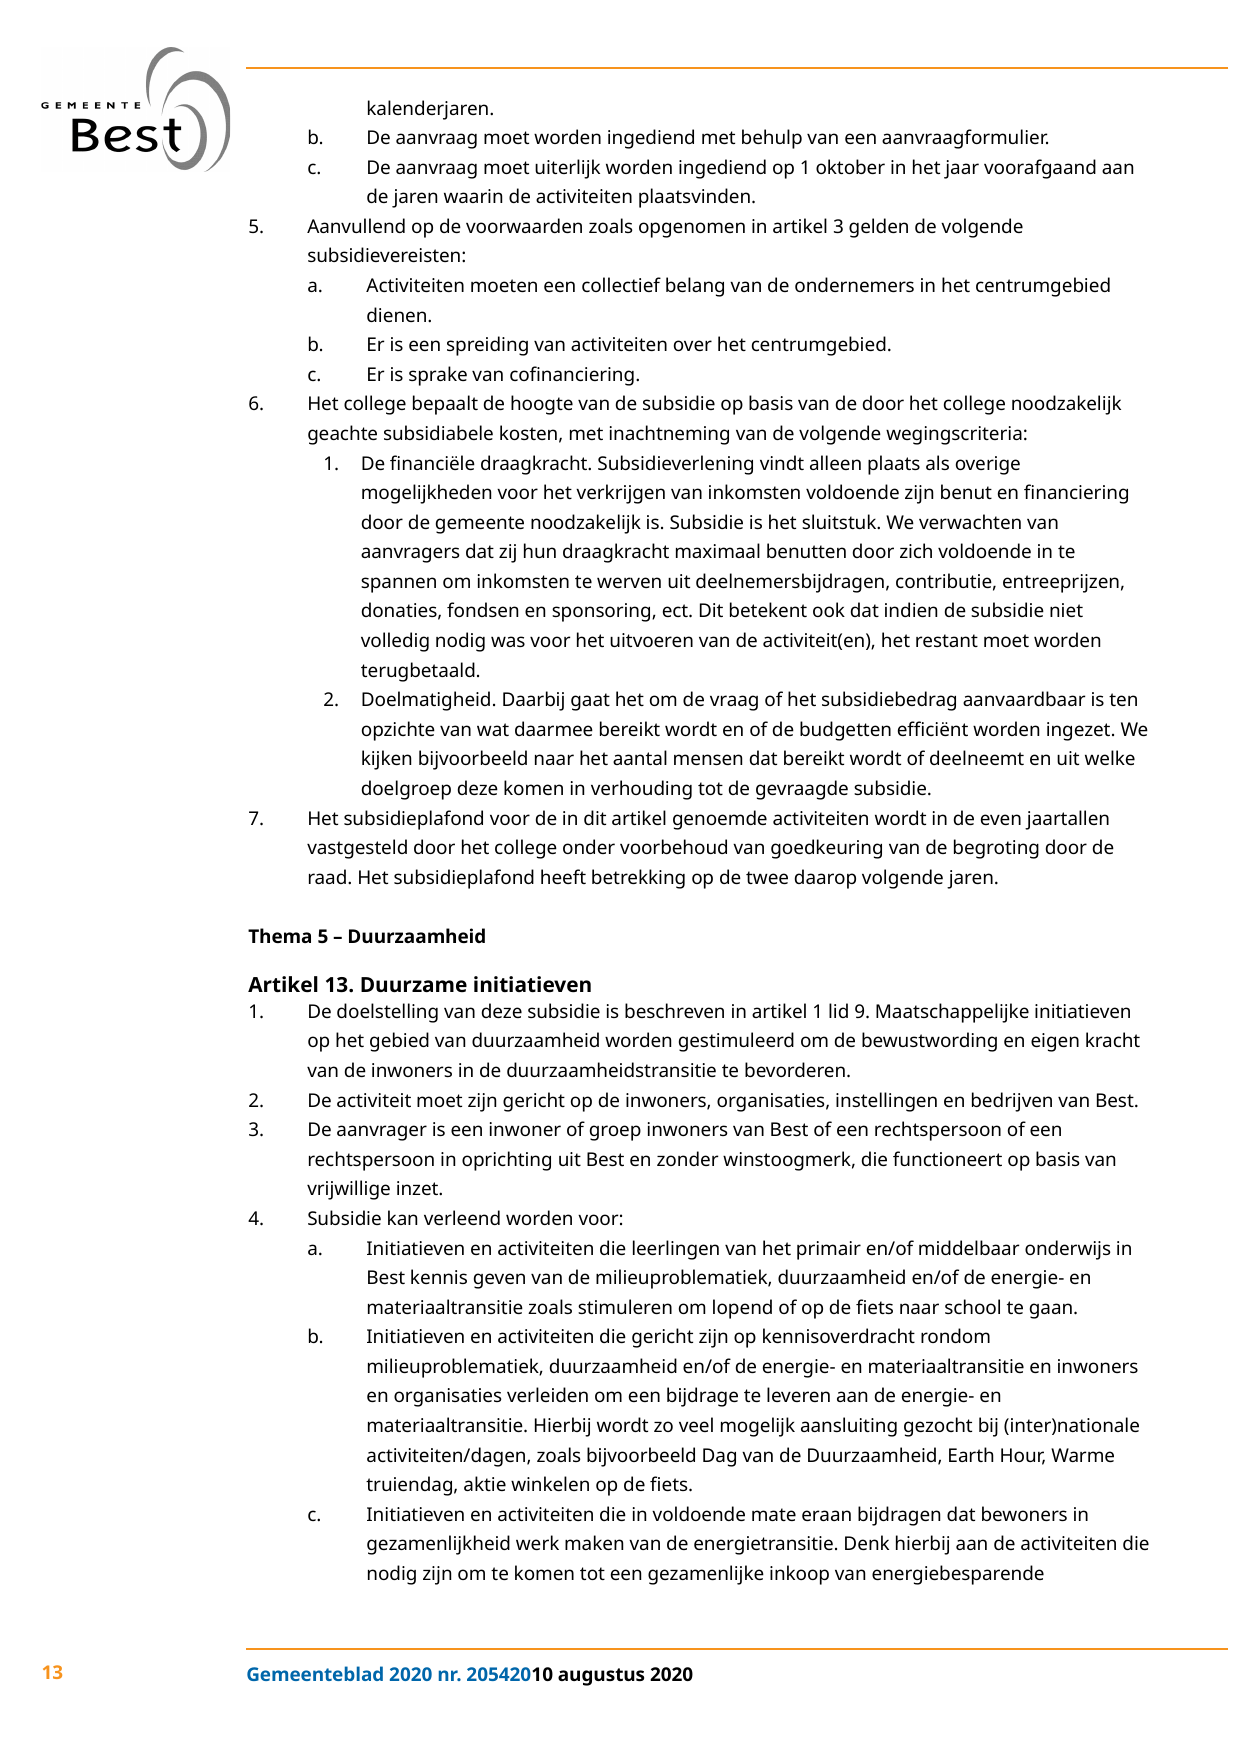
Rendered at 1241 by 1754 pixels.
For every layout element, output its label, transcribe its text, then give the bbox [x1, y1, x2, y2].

list Er is sprake van cofinanciering. [307, 361, 1152, 387]
list Aanvullend op de voorwaarden zoals opgenomen in artikel 3 gelden de volgende subsidievereisten: [248, 213, 1152, 268]
list Doelmatigheid. Daarbij gaat het om de vraag of het subsidiebedrag aanvaardbaar is ten opzichte van wat daarmee bereikt wordt en of de budgetten efficiënt worden ingezet. We kijken bijvoorbeeld naar het aantal mensen dat bereikt wordt of deelneemt en uit welke doelgroep deze komen in verhouding tot de gevraagde subsidie. [323, 686, 1152, 801]
list De aanvrager is een inwoner of groep inwoners van Best of een rechtspersoon of een rechtspersoon in oprichting uit Best en zonder winstoogmerk, die functioneert op basis van vrijwillige inzet. [248, 1116, 1152, 1201]
list Het college bepaalt de hoogte van de subsidie op basis van de door het college noodzakelijk geachte subsidiabele kosten, met inachtneming van de volgende wegingscriteria: [248, 391, 1152, 446]
list Er is een spreiding van activiteiten over het centrumgebied. [307, 331, 1152, 357]
list Het subsidieplafond voor de in dit artikel genoemde activiteiten wordt in de even jaartallen vastgesteld door het college onder voorbehoud van goedkeuring van de begroting door de raad. Het subsidieplafond heeft betrekking op de twee daarop volgende jaren. [248, 805, 1152, 890]
list kalenderjaren. [307, 95, 1152, 121]
list Initiatieven en activiteiten die gericht zijn op kennisoverdracht rondom milieuproblematiek, duurzaamheid en/of de energie- en materiaaltransitie en inwoners en organisaties verleiden om een bijdrage te leveren aan de energie- en materiaaltransitie. Hierbij wordt zo veel mogelijk aansluiting gezocht bij (inter)nationale activiteiten/dagen, zoals bijvoorbeeld Dag van de Duurzaamheid, Earth Hour, Warme truiendag, aktie winkelen op de fiets. [307, 1323, 1152, 1497]
list De aanvraag moet worden ingediend met behulp van een aanvraagformulier. [307, 124, 1152, 150]
list De financiële draagkracht. Subsidieverlening vindt alleen plaats als overige mogelijkheden voor het verkrijgen van inkomsten voldoende zijn benut en financiering door de gemeente noodzakelijk is. Subsidie is het sluitstuk. We verwachten van aanvragers dat zij hun draagkracht maximaal benutten door zich voldoende in te spannen om inkomsten te werven uit deelnemersbijdragen, contributie, entreeprijzen, donaties, fondsen en sponsoring, ect. Dit betekent ook dat indien de subsidie niet volledig nodig was voor het uitvoeren van de activiteit(en), het restant moet worden terugbetaald. [323, 450, 1152, 683]
list De aanvraag moet uiterlijk worden ingediend op 1 oktober in het jaar voorafgaand aan de jaren waarin de activiteiten plaatsvinden. [307, 154, 1152, 209]
list De doelstelling van deze subsidie is beschreven in artikel 1 lid 9. Maatschappelijke initiatieven op het gebied van duurzaamheid worden gestimuleerd om de bewustwording en eigen kracht van de inwoners in de duurzaamheidstransitie te bevorderen. [248, 998, 1152, 1083]
list Subsidie kan verleend worden voor: [248, 1205, 1152, 1231]
list Activiteiten moeten een collectief belang van de ondernemers in het centrumgebied dienen. [307, 272, 1152, 328]
list De activiteit moet zijn gericht op de inwoners, organisaties, instellingen en bedrijven van Best. [248, 1087, 1152, 1113]
picture [41, 47, 231, 172]
text Thema 5 – Duurzaamheid [248, 923, 1152, 949]
list Initiatieven en activiteiten die leerlingen van het primair en/of middelbaar onderwijs in Best kennis geven van de milieuproblematiek, duurzaamheid en/of de energie- en materiaaltransitie zoals stimuleren om lopend of op de fiets naar school te gaan. [307, 1235, 1152, 1320]
text Artikel 13. Duurzame initiatieven [248, 970, 1152, 998]
list Initiatieven en activiteiten die in voldoende mate eraan bijdragen dat bewoners in gezamenlijkheid werk maken van de energietransitie. Denk hierbij aan de activiteiten die nodig zijn om te komen tot een gezamenlijke inkoop van energiebesparende [307, 1501, 1152, 1586]
